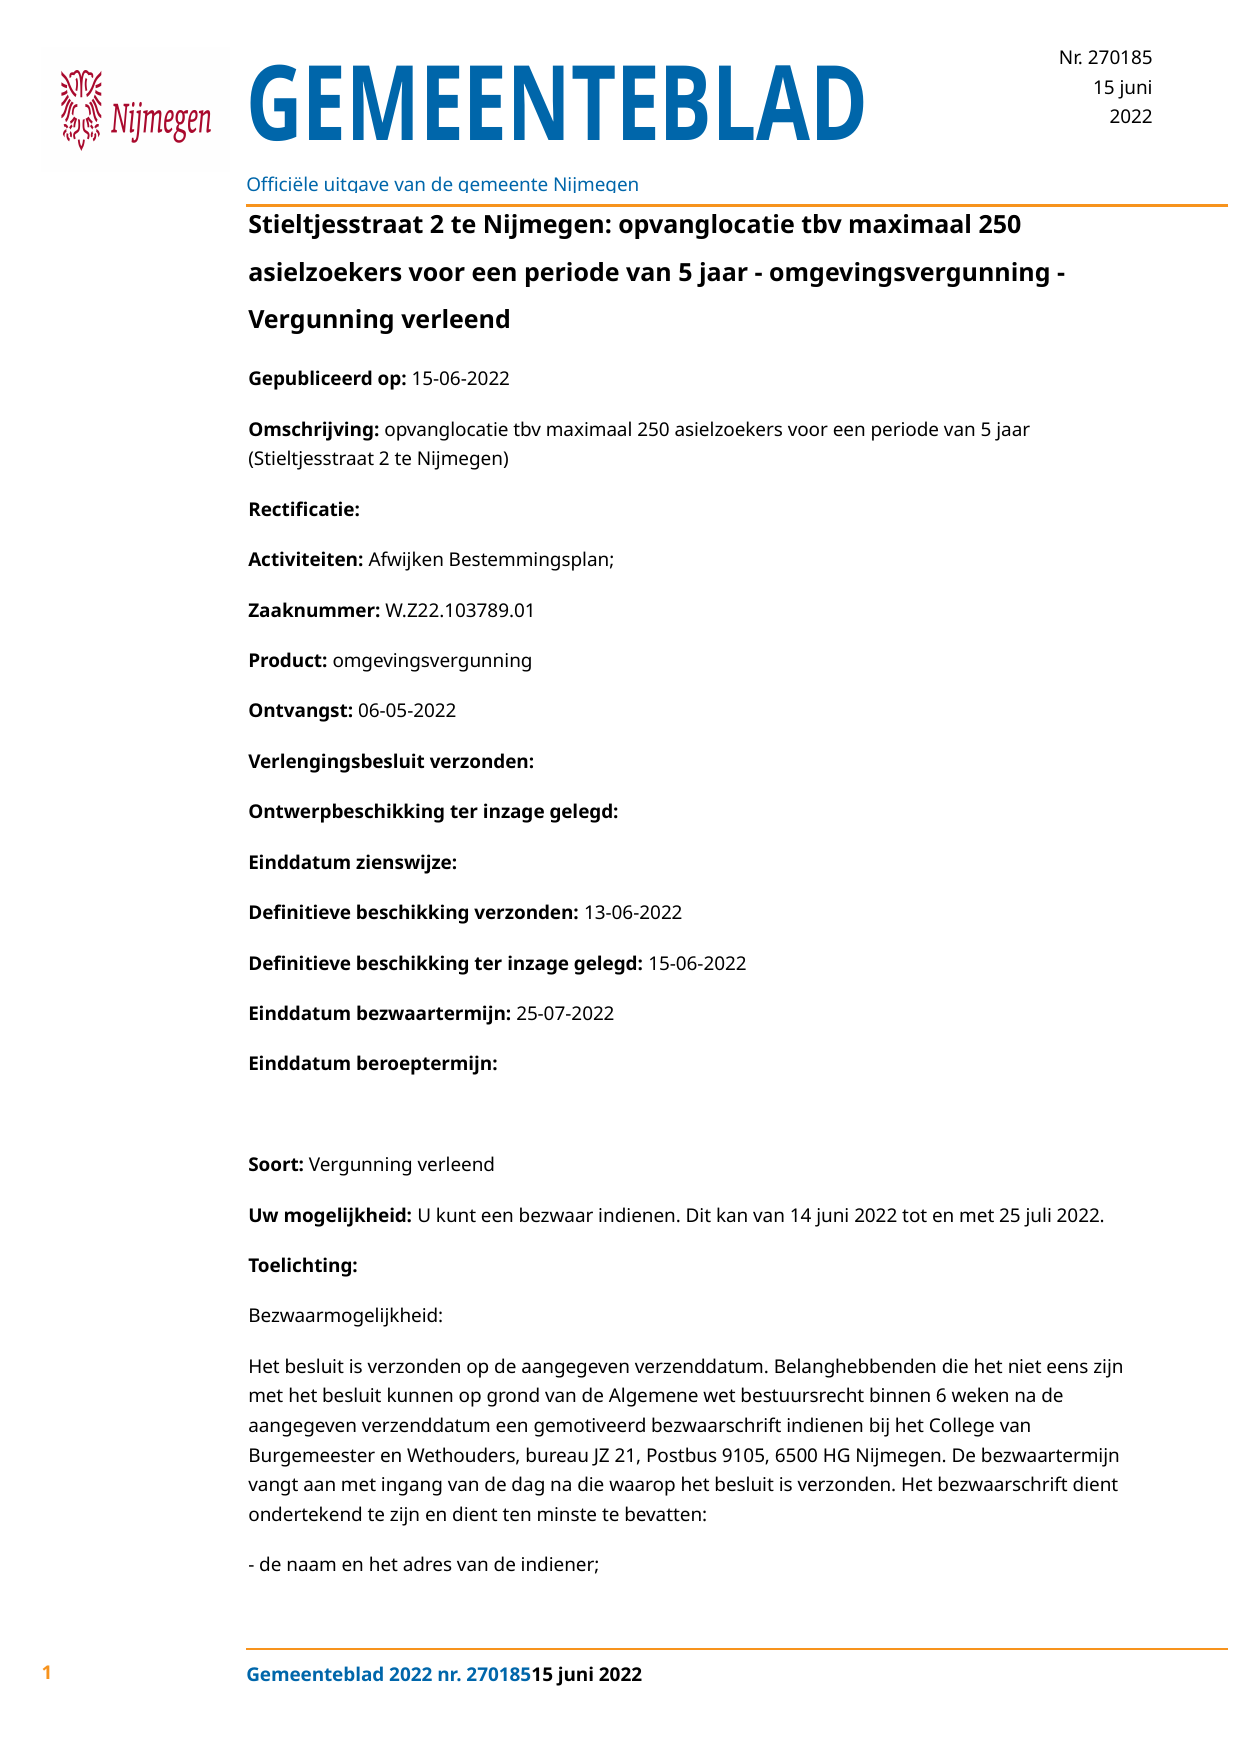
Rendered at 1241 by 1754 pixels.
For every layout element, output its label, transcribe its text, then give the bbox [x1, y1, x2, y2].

text Definitieve beschikking verzonden: 13-06-2022 [248, 899, 1152, 925]
text Omschrijving: opvanglocatie tbv maximaal 250 asielzoekers voor een periode van 5 jaar (Stieltjesstraat 2 te Nijmegen) [248, 416, 1152, 471]
text Ontvangst: 06-05-2022 [248, 698, 1152, 723]
text Ontwerpbeschikking ter inzage gelegd: [248, 798, 1152, 824]
text Einddatum zienswijze: [248, 849, 1152, 874]
text - de naam en het adres van de indiener; [248, 1551, 1152, 1577]
text Product: omgevingsvergunning [248, 647, 1152, 673]
text Activiteiten: Afwijken Bestemmingsplan; [248, 546, 1152, 572]
text Rectificatie: [248, 496, 1152, 522]
text Uw mogelijkheid: U kunt een bezwaar indienen. Dit kan van 14 juni 2022 tot en met 25 juli 2022. [248, 1202, 1152, 1227]
text Zaaknummer: W.Z22.103789.01 [248, 597, 1152, 622]
text Soort: Vergunning verleend [248, 1151, 1152, 1177]
text Einddatum beroeptermijn: [248, 1051, 1152, 1076]
text Stieltjesstraat 2 te Nijmegen: opvanglocatie tbv maximaal 250 asielzoekers voor een periode van 5 jaar - omgevingsvergunning - Vergunning verleend [248, 207, 1152, 336]
text Het besluit is verzonden op de aangegeven verzenddatum. Belanghebbenden die het niet eens zijn met het besluit kunnen op grond van de Algemene wet bestuursrecht binnen 6 weken na de aangegeven verzenddatum een gemotiveerd bezwaarschrift indienen bij het College van Burgemeester en Wethouders, bureau JZ 21, Postbus 9105, 6500 HG Nijmegen. De bezwaartermijn vangt aan met ingang van de dag na die waarop het besluit is verzonden. Het bezwaarschrift dient ondertekend te zijn en dient ten minste te bevatten: [248, 1353, 1152, 1527]
text Gepubliceerd op: 15-06-2022 [248, 366, 1152, 391]
picture [41, 47, 231, 172]
text Toelichting: [248, 1252, 1152, 1278]
text Definitieve beschikking ter inzage gelegd: 15-06-2022 [248, 950, 1152, 975]
text Verlengingsbesluit verzonden: [248, 748, 1152, 774]
text Einddatum bezwaartermijn: 25-07-2022 [248, 1000, 1152, 1026]
text Bezwaarmogelijkheid: [248, 1303, 1152, 1328]
